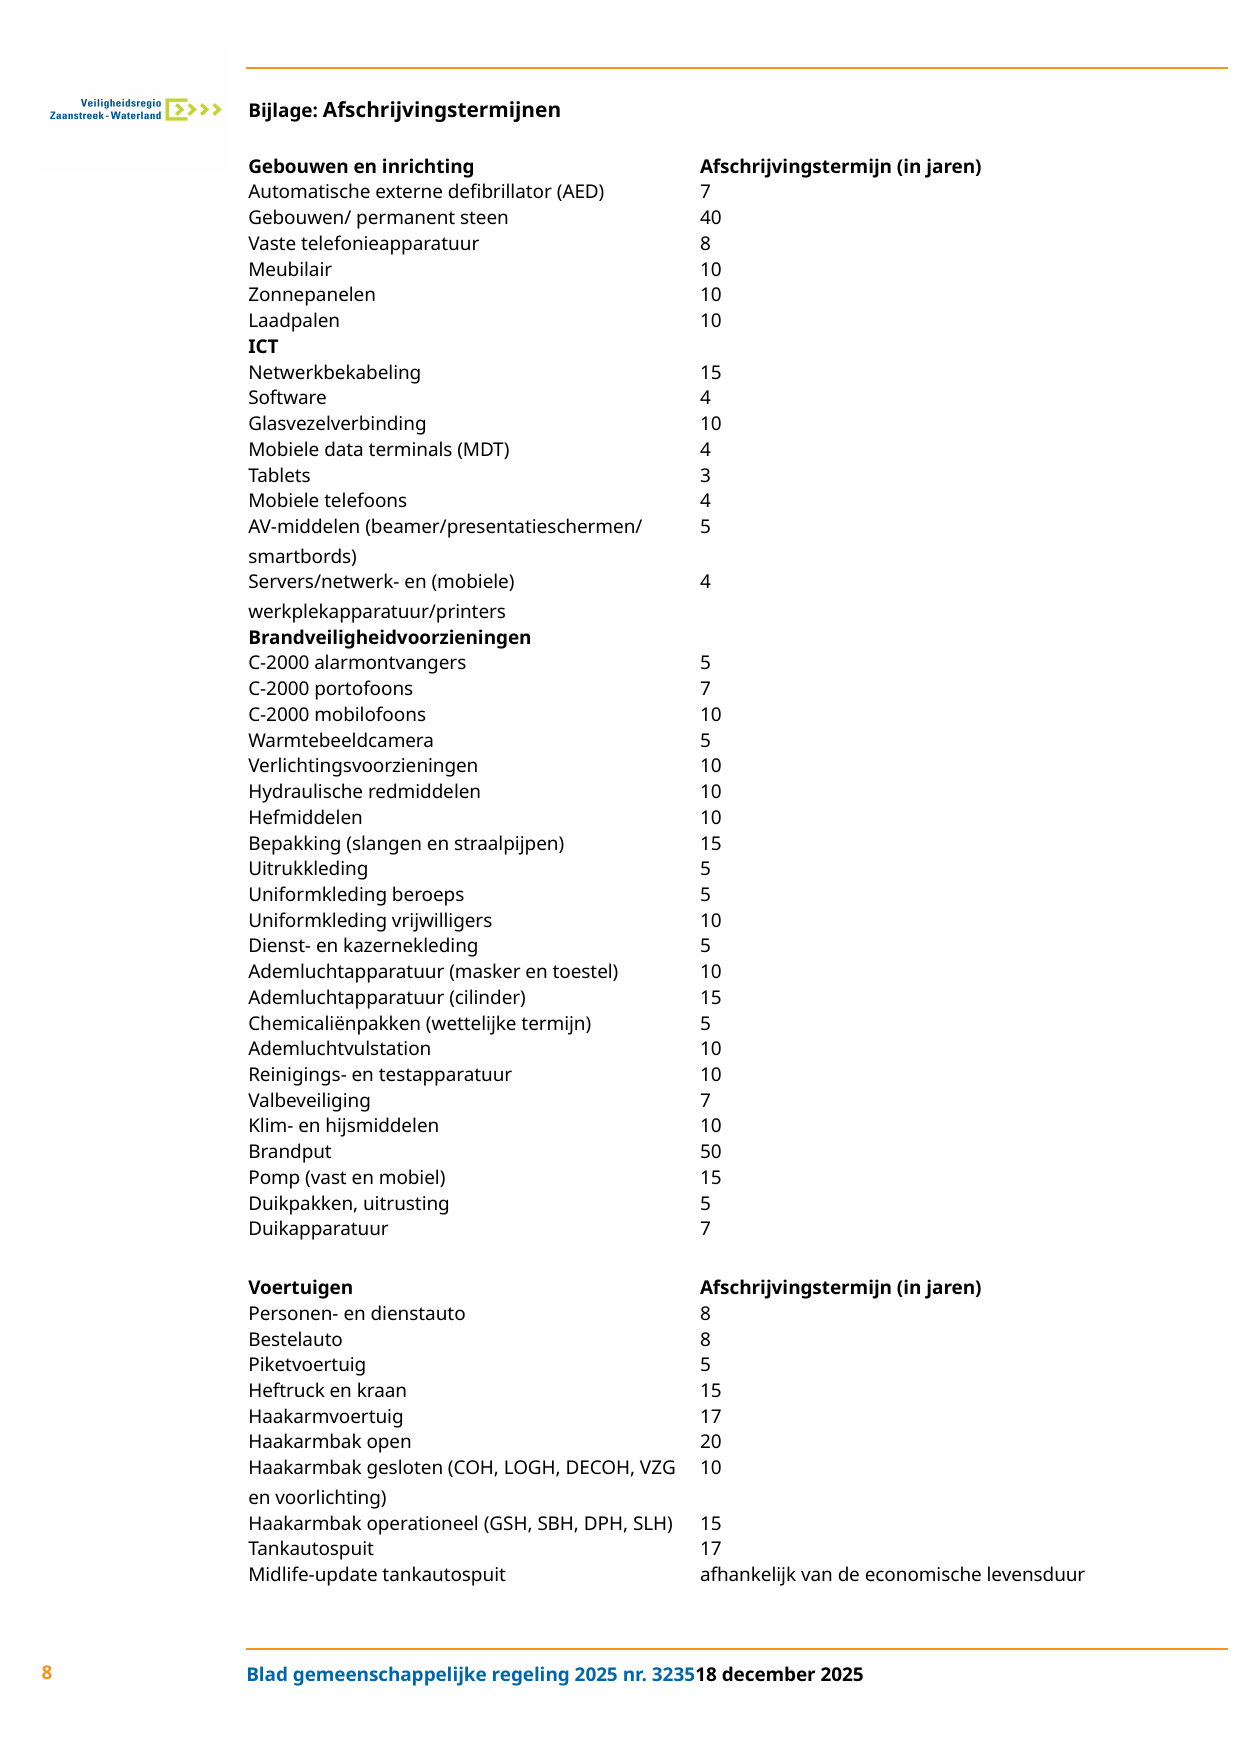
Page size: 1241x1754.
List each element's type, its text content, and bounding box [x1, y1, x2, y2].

table_cell 10 [700, 778, 1152, 804]
table_cell [700, 624, 1152, 649]
picture [41, 47, 231, 172]
table_cell Netwerkbekabeling [248, 359, 700, 384]
table_cell Brandput [248, 1139, 700, 1164]
table_cell Gebouwen/ permanent steen [248, 205, 700, 230]
table_cell 7 [700, 1216, 1152, 1241]
table_cell Bepakking (slangen en straalpijpen) [248, 830, 700, 855]
table_cell Tablets [248, 462, 700, 487]
table_cell Tankautospuit [248, 1535, 700, 1561]
table_cell Uniformkleding vrijwilligers [248, 907, 700, 933]
table_cell 15 [700, 359, 1152, 384]
table_cell Mobiele data terminals (MDT) [248, 436, 700, 462]
table_cell 40 [700, 205, 1152, 230]
table_cell Brandveiligheidvoorzieningen [248, 624, 700, 649]
table_cell Haakarmbak gesloten (COH, LOGH, DECOH, VZG en voorlichting) [248, 1454, 700, 1510]
table_cell Software [248, 385, 700, 410]
table_cell 17 [700, 1535, 1152, 1561]
table_cell Haakarmbak open [248, 1429, 700, 1454]
table_cell Haakarmbak operationeel (GSH, SBH, DPH, SLH) [248, 1510, 700, 1535]
table_cell 10 [700, 282, 1152, 307]
table_cell 5 [700, 933, 1152, 958]
table_cell 5 [700, 1010, 1152, 1036]
table_cell Laadpalen [248, 308, 700, 333]
table_cell Uniformkleding beroeps [248, 881, 700, 907]
table_cell Ademluchtapparatuur (cilinder) [248, 984, 700, 1010]
table_cell 10 [700, 1113, 1152, 1138]
table_cell Servers/netwerk- en (mobiele) werkplekapparatuur/printers [248, 569, 700, 624]
table_header Afschrijvingstermijn (in jaren) [700, 1274, 1152, 1300]
table_cell 3 [700, 462, 1152, 487]
table_cell 8 [700, 230, 1152, 256]
table_cell 5 [700, 513, 1152, 568]
table_cell Ademluchtvulstation [248, 1036, 700, 1061]
table_cell 5 [700, 650, 1152, 675]
table_cell Meubilair [248, 256, 700, 282]
table_cell Mobiele telefoons [248, 488, 700, 513]
table_cell 10 [700, 753, 1152, 778]
table_cell Bestelauto [248, 1326, 700, 1351]
table_cell C-2000 portofoons [248, 675, 700, 701]
table_cell Chemicaliënpakken (wettelijke termijn) [248, 1010, 700, 1036]
table_cell 10 [700, 958, 1152, 984]
table_cell 10 [700, 701, 1152, 727]
table_cell Klim- en hijsmiddelen [248, 1113, 700, 1138]
table_cell 10 [700, 907, 1152, 933]
table_cell 10 [700, 410, 1152, 436]
table_cell 4 [700, 569, 1152, 624]
table_cell 15 [700, 1510, 1152, 1535]
table_cell 5 [700, 727, 1152, 752]
table_cell Warmtebeeldcamera [248, 727, 700, 752]
table_cell Dienst- en kazernekleding [248, 933, 700, 958]
table_cell Duikpakken, uitrusting [248, 1190, 700, 1216]
table_cell 15 [700, 830, 1152, 855]
table_cell 7 [700, 675, 1152, 701]
table_cell 7 [700, 179, 1152, 204]
table_header Afschrijvingstermijn (in jaren) [700, 153, 1152, 179]
table_cell Duikapparatuur [248, 1216, 700, 1241]
table_cell Verlichtingsvoorzieningen [248, 753, 700, 778]
table_cell afhankelijk van de economische levensduur [700, 1561, 1152, 1587]
table_cell Ademluchtapparatuur (masker en toestel) [248, 958, 700, 984]
table_cell ICT [248, 333, 700, 359]
table_cell Automatische externe defibrillator (AED) [248, 179, 700, 204]
table_cell Zonnepanelen [248, 282, 700, 307]
table_cell Vaste telefonieapparatuur [248, 230, 700, 256]
table_cell 15 [700, 1377, 1152, 1403]
table_cell Uitrukkleding [248, 855, 700, 881]
table_cell 20 [700, 1429, 1152, 1454]
table_cell 15 [700, 984, 1152, 1010]
table_cell 10 [700, 804, 1152, 830]
table_cell Pomp (vast en mobiel) [248, 1164, 700, 1190]
table_cell Reinigings- en testapparatuur [248, 1061, 700, 1087]
table_cell 50 [700, 1139, 1152, 1164]
table_header Voertuigen [248, 1274, 700, 1300]
table_cell 10 [700, 1454, 1152, 1510]
table_cell Valbeveiliging [248, 1087, 700, 1113]
table_cell 17 [700, 1403, 1152, 1429]
table_cell 4 [700, 488, 1152, 513]
table_cell 10 [700, 1061, 1152, 1087]
table_cell 7 [700, 1087, 1152, 1113]
table_cell Hefmiddelen [248, 804, 700, 830]
table_cell 4 [700, 436, 1152, 462]
table_cell 10 [700, 308, 1152, 333]
table_cell 10 [700, 1036, 1152, 1061]
table_cell C-2000 mobilofoons [248, 701, 700, 727]
table_cell 15 [700, 1164, 1152, 1190]
table_cell 5 [700, 855, 1152, 881]
table_cell Piketvoertuig [248, 1351, 700, 1377]
table_cell Midlife-update tankautospuit [248, 1561, 700, 1587]
table_cell C-2000 alarmontvangers [248, 650, 700, 675]
table_cell [700, 333, 1152, 359]
table_cell 5 [700, 1351, 1152, 1377]
table_cell 5 [700, 1190, 1152, 1216]
table_cell Hydraulische redmiddelen [248, 778, 700, 804]
table_cell Heftruck en kraan [248, 1377, 700, 1403]
text Bijlage: Afschrijvingstermijnen [248, 95, 1152, 123]
table_cell 10 [700, 256, 1152, 282]
table_cell Personen- en dienstauto [248, 1300, 700, 1326]
table_header Gebouwen en inrichting [248, 153, 700, 179]
table_cell 4 [700, 385, 1152, 410]
table_cell 8 [700, 1300, 1152, 1326]
table_cell 5 [700, 881, 1152, 907]
table_cell AV-middelen (beamer/presentatieschermen/ smartbords) [248, 513, 700, 568]
table_cell Glasvezelverbinding [248, 410, 700, 436]
table_cell 8 [700, 1326, 1152, 1351]
table_cell Haakarmvoertuig [248, 1403, 700, 1429]
